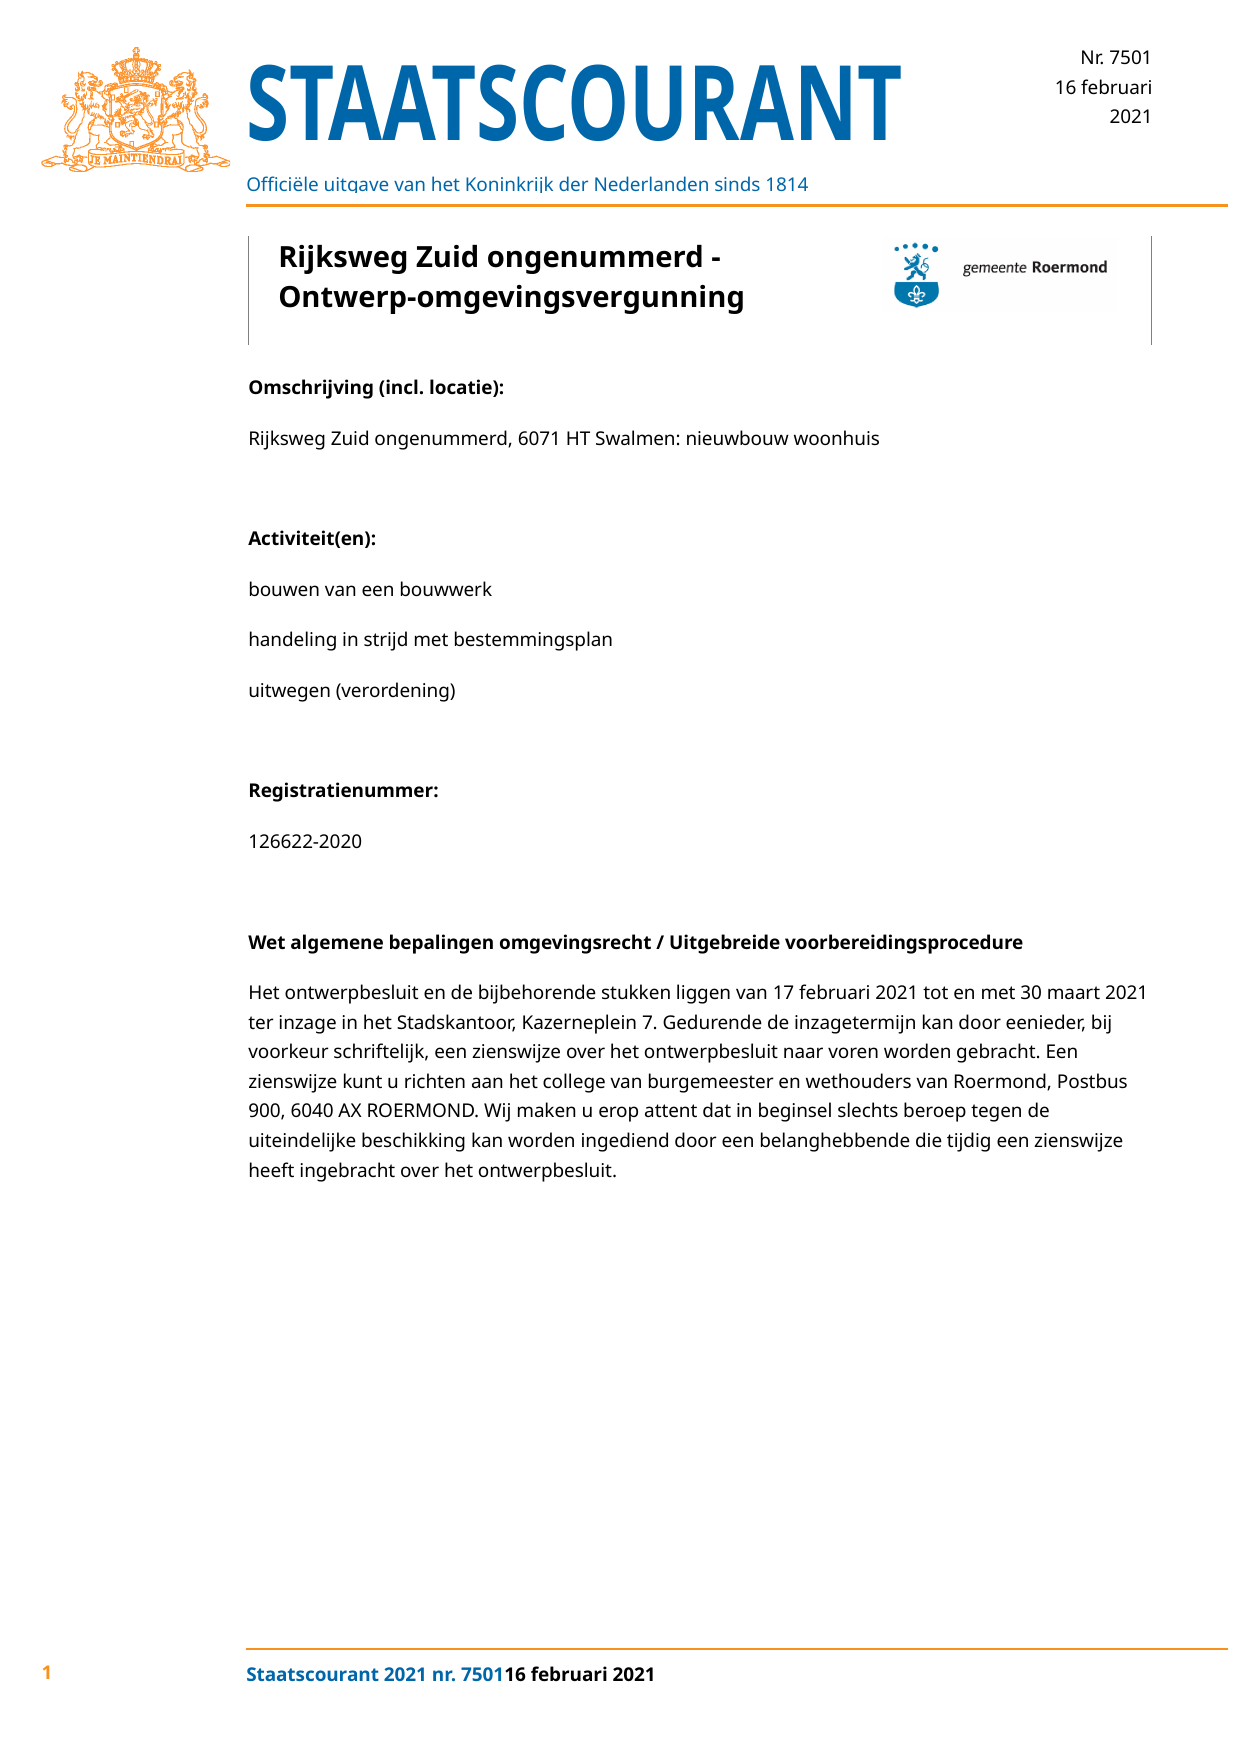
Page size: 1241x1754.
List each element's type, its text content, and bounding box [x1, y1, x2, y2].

text Activiteit(en): [248, 526, 1152, 551]
text handeling in strijd met bestemmingsplan [248, 626, 1152, 652]
text Het ontwerpbesluit en de bijbehorende stukken liggen van 17 februari 2021 tot en met 30 maart 2021 ter inzage in het Stadskantoor, Kazerneplein 7. Gedurende de inzagetermijn kan door eenieder, bij voorkeur schriftelijk, een zienswijze over het ontwerpbesluit naar voren worden gebracht. Een zienswijze kunt u richten aan het college van burgemeester en wethouders van Roermond, Postbus 900, 6040 AX ROERMOND. Wij maken u erop attent dat in beginsel slechts beroep tegen de uiteindelijke beschikking kan worden ingediend door een belanghebbende die tijdig een zienswijze heeft ingebracht over het ontwerpbesluit. [248, 979, 1152, 1182]
picture [41, 47, 231, 172]
text Rijksweg Zuid ongenummerd, 6071 HT Swalmen: nieuwbouw woonhuis [248, 425, 1152, 450]
table_header [850, 236, 1151, 345]
text uitwegen (verordening) [248, 677, 1152, 702]
text bouwen van een bouwwerk [248, 576, 1152, 602]
text 126622-2020 [248, 828, 1152, 854]
text Registratienummer: [248, 778, 1152, 803]
table_header Rijksweg Zuid ongenummerd - Ontwerp-omgevingsvergunning [249, 236, 850, 345]
text Wet algemene bepalingen omgevingsrecht / Uitgebreide voorbereidingsprocedure [248, 929, 1152, 954]
picture [882, 236, 1119, 312]
text Omschrijving (incl. locatie): [248, 374, 1152, 400]
